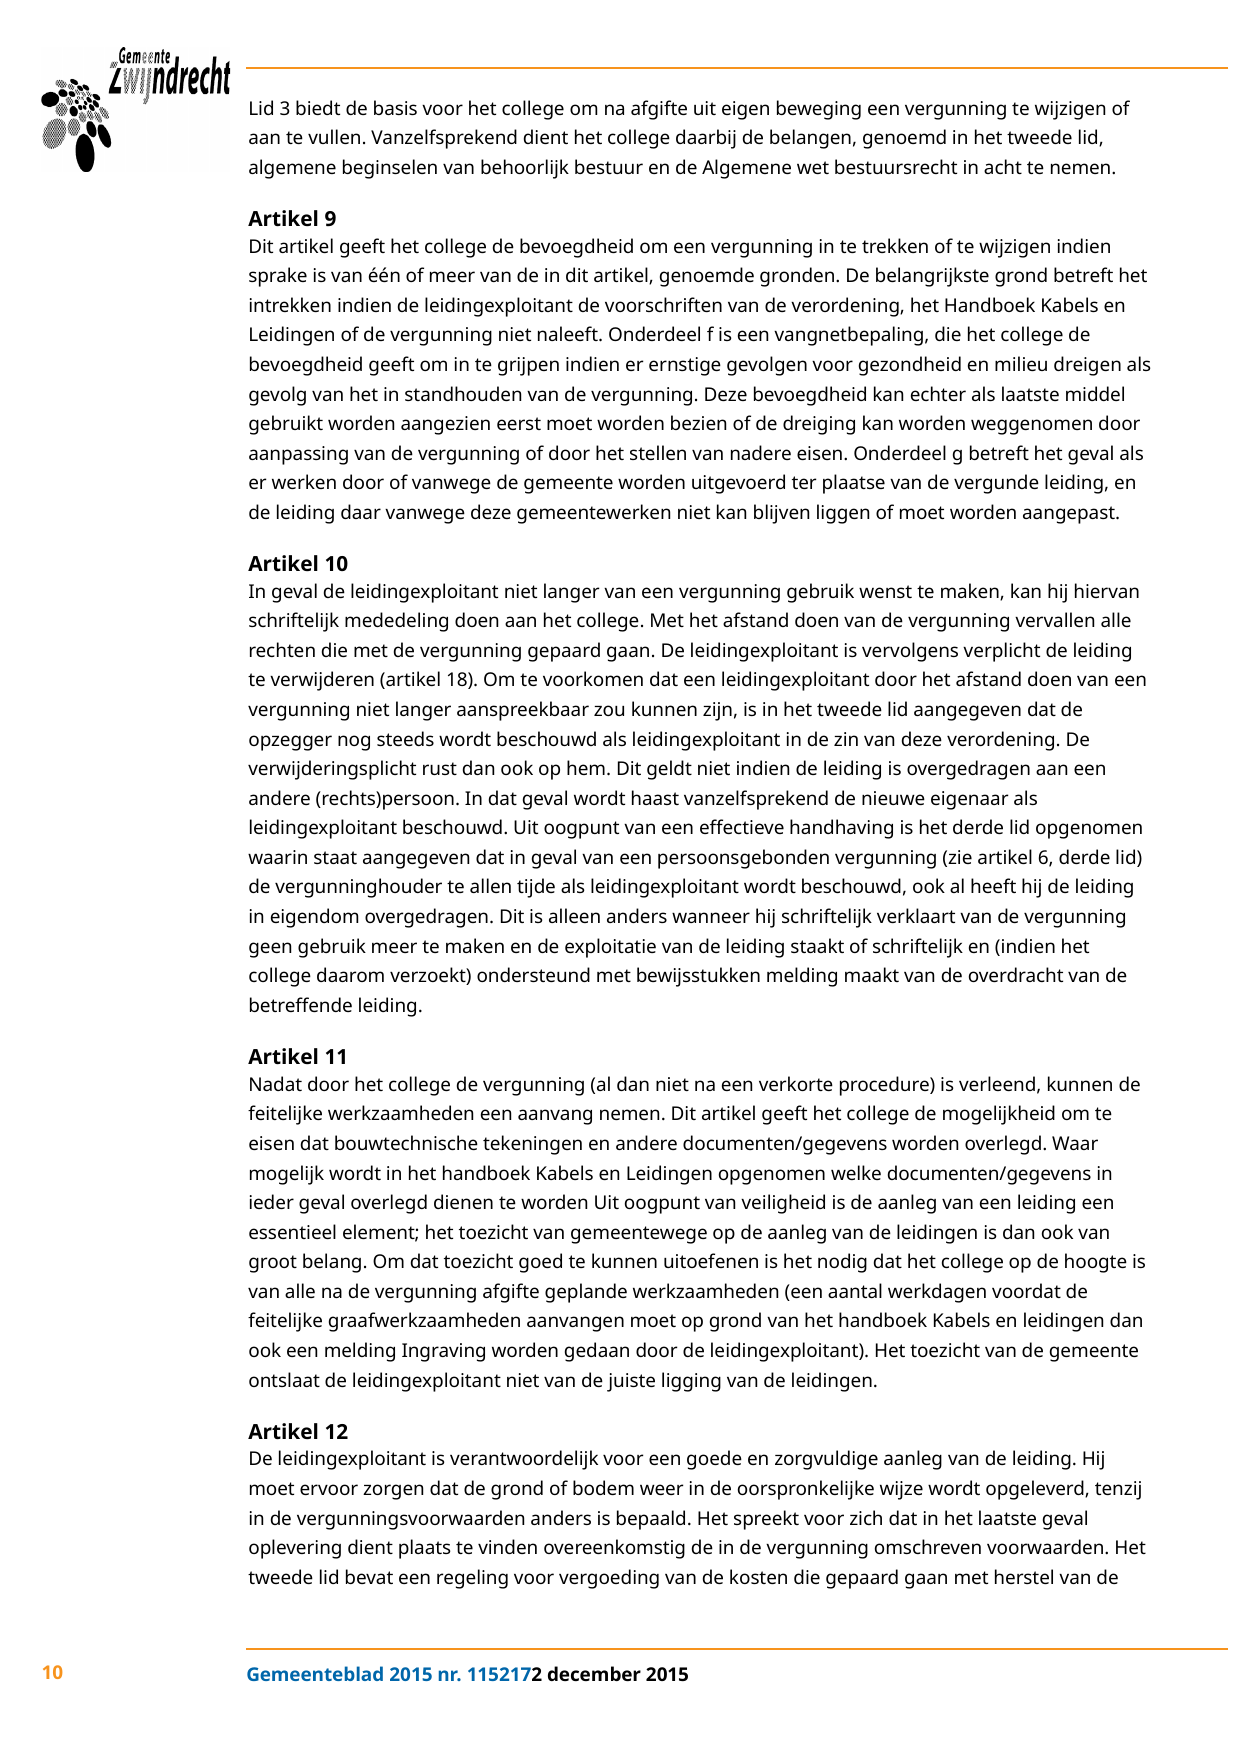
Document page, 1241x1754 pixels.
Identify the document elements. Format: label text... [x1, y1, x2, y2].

picture [41, 47, 231, 172]
text Artikel 9 [248, 204, 1152, 233]
text Dit artikel geeft het college de bevoegdheid om een vergunning in te trekken of te wijzigen indien sprake is van één of meer van de in dit artikel, genoemde gronden. De belangrijkste grond betreft het intrekken indien de leidingexploitant de voorschriften van de verordening, het Handboek Kabels en Leidingen of de vergunning niet naleeft. Onderdeel f is een vangnetbepaling, die het college de bevoegdheid geeft om in te grijpen indien er ernstige gevolgen voor gezondheid en milieu dreigen als gevolg van het in standhouden van de vergunning. Deze bevoegdheid kan echter als laatste middel gebruikt worden aangezien eerst moet worden bezien of de dreiging kan worden weggenomen door aanpassing van de vergunning of door het stellen van nadere eisen. Onderdeel g betreft het geval als er werken door of vanwege de gemeente worden uitgevoerd ter plaatse van de vergunde leiding, en de leiding daar vanwege deze gemeentewerken niet kan blijven liggen of moet worden aangepast. [248, 233, 1152, 525]
text De leidingexploitant is verantwoordelijk voor een goede en zorgvuldige aanleg van de leiding. Hij moet ervoor zorgen dat de grond of bodem weer in de oorspronkelijke wijze wordt opgeleverd, tenzij in de vergunningsvoorwaarden anders is bepaald. Het spreekt voor zich dat in het laatste geval oplevering dient plaats te vinden overeenkomstig de in de vergunning omschreven voorwaarden. Het tweede lid bevat een regeling voor vergoeding van de kosten die gepaard gaan met herstel van de [248, 1446, 1152, 1590]
text Artikel 11 [248, 1042, 1152, 1071]
text Nadat door het college de vergunning (al dan niet na een verkorte procedure) is verleend, kunnen de feitelijke werkzaamheden een aanvang nemen. Dit artikel geeft het college de mogelijkheid om te eisen dat bouwtechnische tekeningen en andere documenten/gegevens worden overlegd. Waar mogelijk wordt in het handboek Kabels en Leidingen opgenomen welke documenten/gegevens in ieder geval overlegd dienen te worden Uit oogpunt van veiligheid is de aanleg van een leiding een essentieel element; het toezicht van gemeentewege op de aanleg van de leidingen is dan ook van groot belang. Om dat toezicht goed te kunnen uitoefenen is het nodig dat het college op de hoogte is van alle na de vergunning afgifte geplande werkzaamheden (een aantal werkdagen voordat de feitelijke graafwerkzaamheden aanvangen moet op grond van het handboek Kabels en leidingen dan ook een melding Ingraving worden gedaan door de leidingexploitant). Het toezicht van de gemeente ontslaat de leidingexploitant niet van de juiste ligging van de leidingen. [248, 1071, 1152, 1392]
text Lid 3 biedt de basis voor het college om na afgifte uit eigen beweging een vergunning te wijzigen of aan te vullen. Vanzelfsprekend dient het college daarbij de belangen, genoemd in het tweede lid, algemene beginselen van behoorlijk bestuur en de Algemene wet bestuursrecht in acht te nemen. [248, 95, 1152, 180]
text Artikel 10 [248, 549, 1152, 578]
text In geval de leidingexploitant niet langer van een vergunning gebruik wenst te maken, kan hij hiervan schriftelijk mededeling doen aan het college. Met het afstand doen van de vergunning vervallen alle rechten die met de vergunning gepaard gaan. De leidingexploitant is vervolgens verplicht de leiding te verwijderen (artikel 18). Om te voorkomen dat een leidingexploitant door het afstand doen van een vergunning niet langer aanspreekbaar zou kunnen zijn, is in het tweede lid aangegeven dat de opzegger nog steeds wordt beschouwd als leidingexploitant in de zin van deze verordening. De verwijderingsplicht rust dan ook op hem. Dit geldt niet indien de leiding is overgedragen aan een andere (rechts)persoon. In dat geval wordt haast vanzelfsprekend de nieuwe eigenaar als leidingexploitant beschouwd. Uit oogpunt van een effectieve handhaving is het derde lid opgenomen waarin staat aangegeven dat in geval van een persoonsgebonden vergunning (zie artikel 6, derde lid) de vergunninghouder te allen tijde als leidingexploitant wordt beschouwd, ook al heeft hij de leiding in eigendom overgedragen. Dit is alleen anders wanneer hij schriftelijk verklaart van de vergunning geen gebruik meer te maken en de exploitatie van de leiding staakt of schriftelijk en (indien het college daarom verzoekt) ondersteund met bewijsstukken melding maakt van de overdracht van de betreffende leiding. [248, 578, 1152, 1018]
text Artikel 12 [248, 1417, 1152, 1446]
